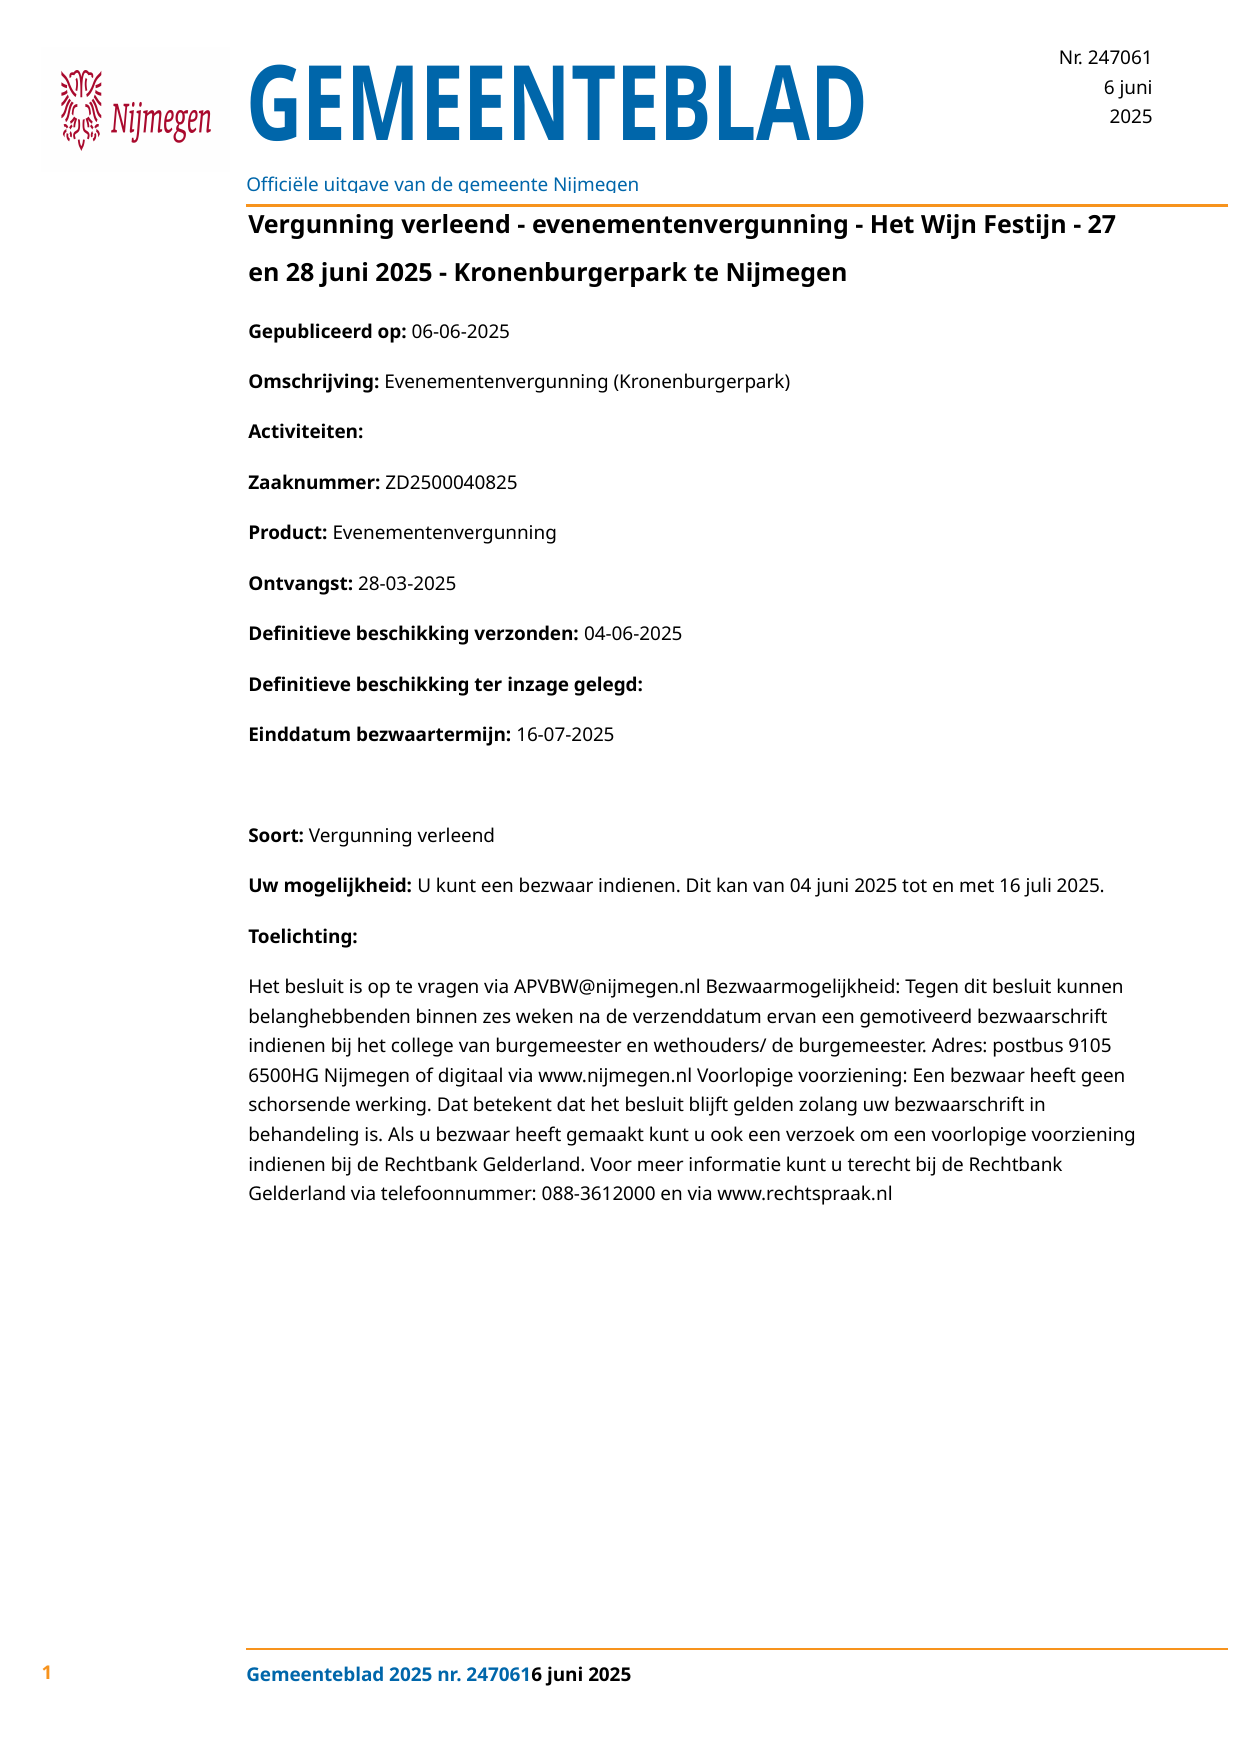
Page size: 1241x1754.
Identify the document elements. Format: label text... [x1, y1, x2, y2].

text Omschrijving: Evenementenvergunning (Kronenburgerpark) [248, 368, 1152, 394]
text Zaaknummer: ZD2500040825 [248, 469, 1152, 495]
text Ontvangst: 28-03-2025 [248, 570, 1152, 596]
text Definitieve beschikking verzonden: 04-06-2025 [248, 620, 1152, 646]
text Product: Evenementenvergunning [248, 519, 1152, 545]
text Definitieve beschikking ter inzage gelegd: [248, 671, 1152, 697]
picture [41, 47, 231, 172]
text Uw mogelijkheid: U kunt een bezwaar indienen. Dit kan van 04 juni 2025 tot en met 16 juli 2025. [248, 872, 1152, 898]
text Vergunning verleend - evenementenvergunning - Het Wijn Festijn - 27 en 28 juni 2025 - Kronenburgerpark te Nijmegen [248, 207, 1152, 288]
text Toelichting: [248, 923, 1152, 949]
text Soort: Vergunning verleend [248, 822, 1152, 848]
text Einddatum bezwaartermijn: 16-07-2025 [248, 721, 1152, 747]
text Het besluit is op te vragen via APVBW@nijmegen.nl Bezwaarmogelijkheid: Tegen dit besluit kunnen belanghebbenden binnen zes weken na de verzenddatum ervan een gemotiveerd bezwaarschrift indienen bij het college van burgemeester en wethouders/ de burgemeester. Adres: postbus 9105 6500HG Nijmegen of digitaal via www.nijmegen.nl Voorlopige voorziening: Een bezwaar heeft geen schorsende werking. Dat betekent dat het besluit blijft gelden zolang uw bezwaarschrift in behandeling is. Als u bezwaar heeft gemaakt kunt u ook een verzoek om een voorlopige voorziening indienen bij de Rechtbank Gelderland. Voor meer informatie kunt u terecht bij de Rechtbank Gelderland via telefoonnummer: 088-3612000 en via www.rechtspraak.nl [248, 973, 1152, 1206]
text Gepubliceerd op: 06-06-2025 [248, 318, 1152, 344]
text Activiteiten: [248, 419, 1152, 444]
